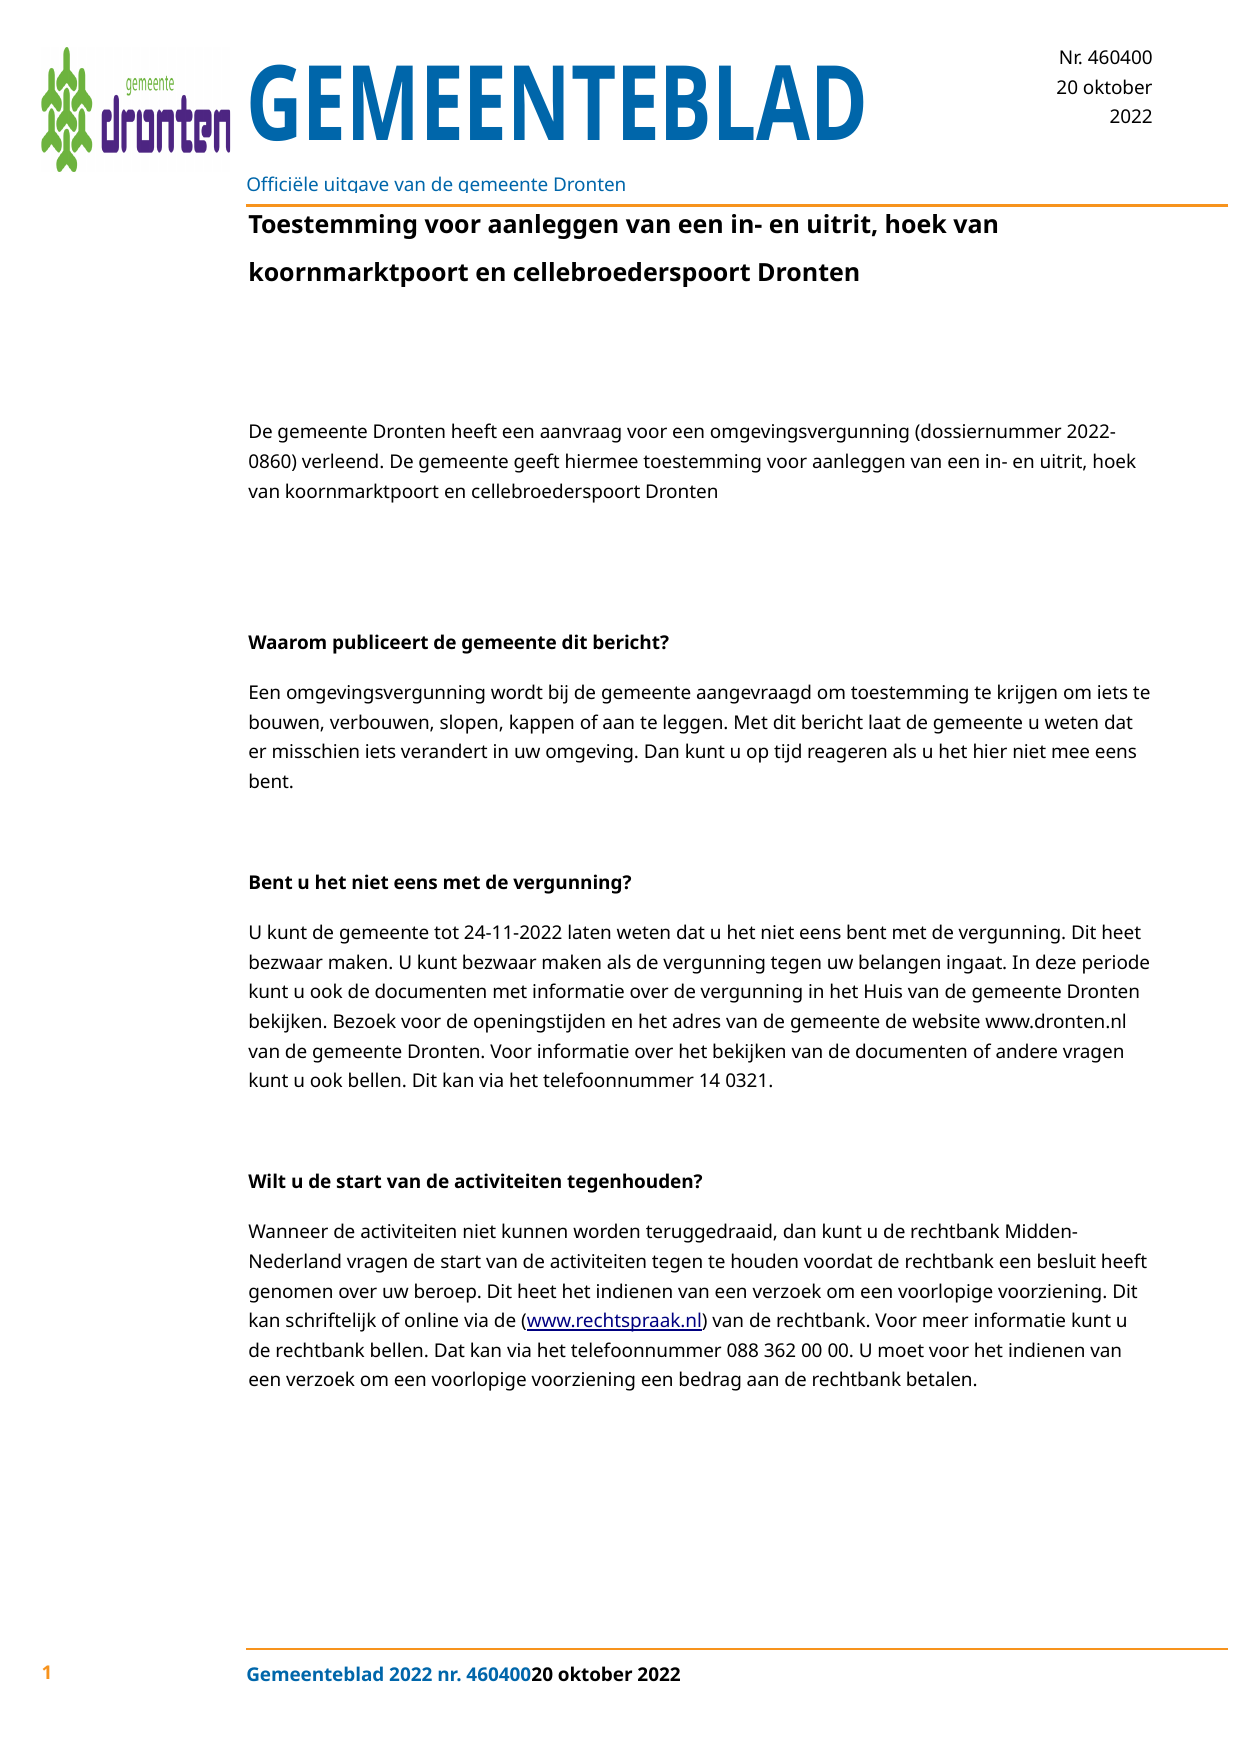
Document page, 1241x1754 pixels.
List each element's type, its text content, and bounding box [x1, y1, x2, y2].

text Waarom publiceert de gemeente dit bericht? [248, 629, 1152, 655]
text Wanneer de activiteiten niet kunnen worden teruggedraaid, dan kunt u de rechtbank Midden-Nederland vragen de start van de activiteiten tegen te houden voordat de rechtbank een besluit heeft genomen over uw beroep. Dit heet het indienen van een verzoek om een voorlopige voorziening. Dit kan schriftelijk of online via de (www.rechtspraak.nl) van de rechtbank. Voor meer informatie kunt u de rechtbank bellen. Dat kan via het telefoonnummer 088 362 00 00. U moet voor het indienen van een verzoek om een voorlopige voorziening een bedrag aan de rechtbank betalen. [248, 1219, 1152, 1392]
text Toestemming voor aanleggen van een in- en uitrit, hoek van koornmarktpoort en cellebroederspoort Dronten [248, 207, 1152, 288]
text De gemeente Dronten heeft een aanvraag voor een omgevingsvergunning (dossiernummer 2022-0860) verleend. De gemeente geeft hiermee toestemming voor aanleggen van een in- en uitrit, hoek van koornmarktpoort en cellebroederspoort Dronten [248, 419, 1152, 504]
text Wilt u de start van de activiteiten tegenhouden? [248, 1168, 1152, 1194]
text U kunt de gemeente tot 24-11-2022 laten weten dat u het niet eens bent met de vergunning. Dit heet bezwaar maken. U kunt bezwaar maken als de vergunning tegen uw belangen ingaat. In deze periode kunt u ook de documenten met informatie over de vergunning in het Huis van de gemeente Dronten bekijken. Bezoek voor de openingstijden en het adres van de gemeente de website www.dronten.nl van de gemeente Dronten. Voor informatie over het bekijken van de documenten of andere vragen kunt u ook bellen. Dit kan via het telefoonnummer 14 0321. [248, 919, 1152, 1093]
picture [41, 47, 231, 172]
text Bent u het niet eens met de vergunning? [248, 869, 1152, 895]
text Een omgevingsvergunning wordt bij de gemeente aangevraagd om toestemming te krijgen om iets te bouwen, verbouwen, slopen, kappen of aan te leggen. Met dit bericht laat de gemeente u weten dat er misschien iets verandert in uw omgeving. Dan kunt u op tijd reageren als u het hier niet mee eens bent. [248, 679, 1152, 794]
